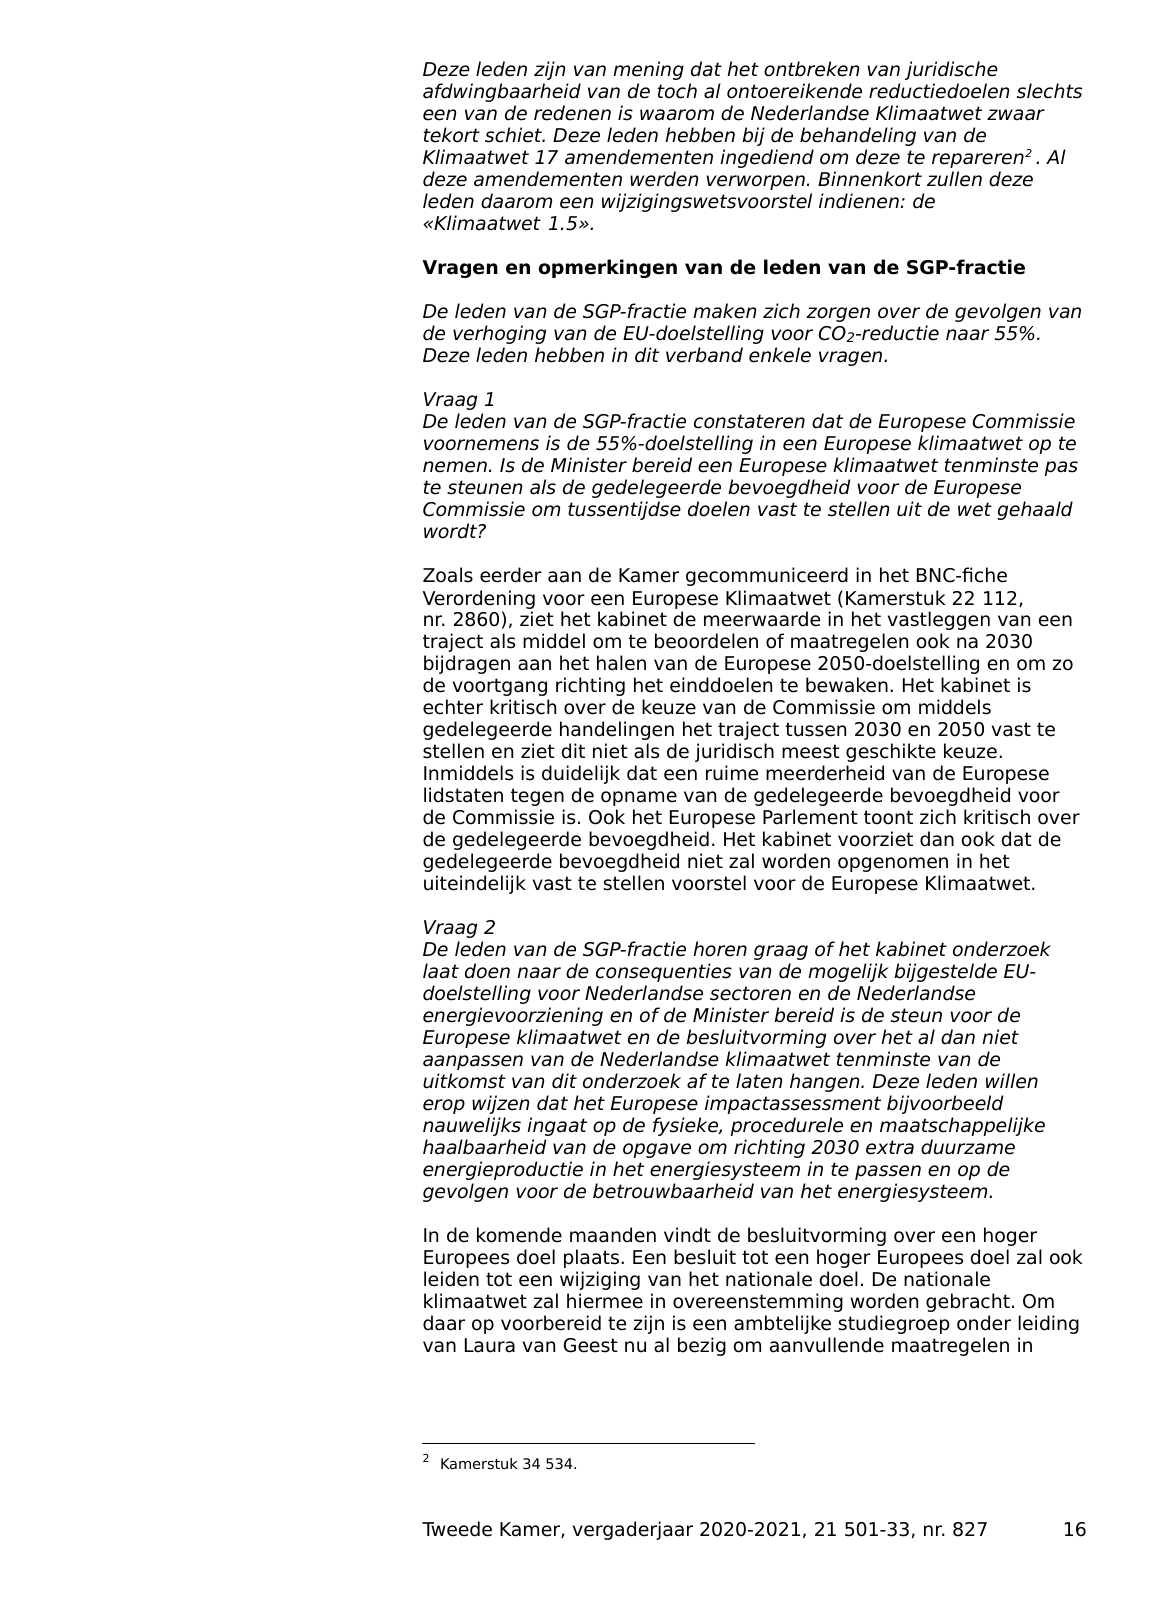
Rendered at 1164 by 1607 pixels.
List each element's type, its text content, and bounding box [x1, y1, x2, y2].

text Vraag 2 [422, 917, 1087, 939]
text Vraag 1 [422, 389, 1087, 411]
text De leden van de SGP-fractie constateren dat de Europese Commissie voornemens is de 55%-doelstelling in een Europese klimaatwet op te nemen. Is de Minister bereid een Europese klimaatwet tenminste pas te steunen als de gedelegeerde bevoegdheid voor de Europese Commissie om tussentijdse doelen vast te stellen uit de wet gehaald wordt? [422, 411, 1087, 543]
text Kamerstuk 34 534. [422, 1452, 1087, 1474]
text In de komende maanden vindt de besluitvorming over een hoger Europees doel plaats. Een besluit tot een hoger Europees doel zal ook leiden tot een wijziging van het nationale doel. De nationale klimaatwet zal hiermee in overeenstemming worden gebracht. Om daar op voorbereid te zijn is een ambtelijke studiegroep onder leiding van Laura van Geest nu al bezig om aanvullende maatregelen in [422, 1225, 1087, 1357]
text De leden van de SGP-fractie horen graag of het kabinet onderzoek laat doen naar de consequenties van de mogelijk bijgestelde EU-doelstelling voor Nederlandse sectoren en de Nederlandse energievoorziening en of de Minister bereid is de steun voor de Europese klimaatwet en de besluitvorming over het al dan niet aanpassen van de Nederlandse klimaatwet tenminste van de uitkomst van dit onderzoek af te laten hangen. Deze leden willen erop wijzen dat het Europese impactassessment bijvoorbeeld nauwelijks ingaat op de fysieke, procedurele en maatschappelijke haalbaarheid van de opgave om richting 2030 extra duurzame energieproductie in het energiesysteem in te passen en op de gevolgen voor de betrouwbaarheid van het energiesysteem. [422, 939, 1087, 1203]
text De leden van de SGP-fractie maken zich zorgen over de gevolgen van de verhoging van de EU-doelstelling voor CO2-reductie naar 55%. Deze leden hebben in dit verband enkele vragen. [422, 301, 1087, 367]
text Deze leden zijn van mening dat het ontbreken van juridische afdwingbaarheid van de toch al ontoereikende reductiedoelen slechts een van de redenen is waarom de Nederlandse Klimaatwet zwaar tekort schiet. Deze leden hebben bij de behandeling van de Klimaatwet 17 amendementen ingediend om deze te repareren. Al deze amendementen werden verworpen. Binnenkort zullen deze leden daarom een wijzigingswetsvoorstel indienen: de «Klimaatwet 1.5». [422, 59, 1087, 235]
subtitle Vragen en opmerkingen van de leden van de SGP-fractie [422, 257, 1087, 279]
text Zoals eerder aan de Kamer gecommuniceerd in het BNC-fiche Verordening voor een Europese Klimaatwet (Kamerstuk 22 112, nr. 2860), ziet het kabinet de meerwaarde in het vastleggen van een traject als middel om te beoordelen of maatregelen ook na 2030 bijdragen aan het halen van de Europese 2050-doelstelling en om zo de voortgang richting het einddoelen te bewaken. Het kabinet is echter kritisch over de keuze van de Commissie om middels gedelegeerde handelingen het traject tussen 2030 en 2050 vast te stellen en ziet dit niet als de juridisch meest geschikte keuze. Inmiddels is duidelijk dat een ruime meerderheid van de Europese lidstaten tegen de opname van de gedelegeerde bevoegdheid voor de Commissie is. Ook het Europese Parlement toont zich kritisch over de gedelegeerde bevoegdheid. Het kabinet voorziet dan ook dat de gedelegeerde bevoegdheid niet zal worden opgenomen in het uiteindelijk vast te stellen voorstel voor de Europese Klimaatwet. [422, 565, 1087, 895]
